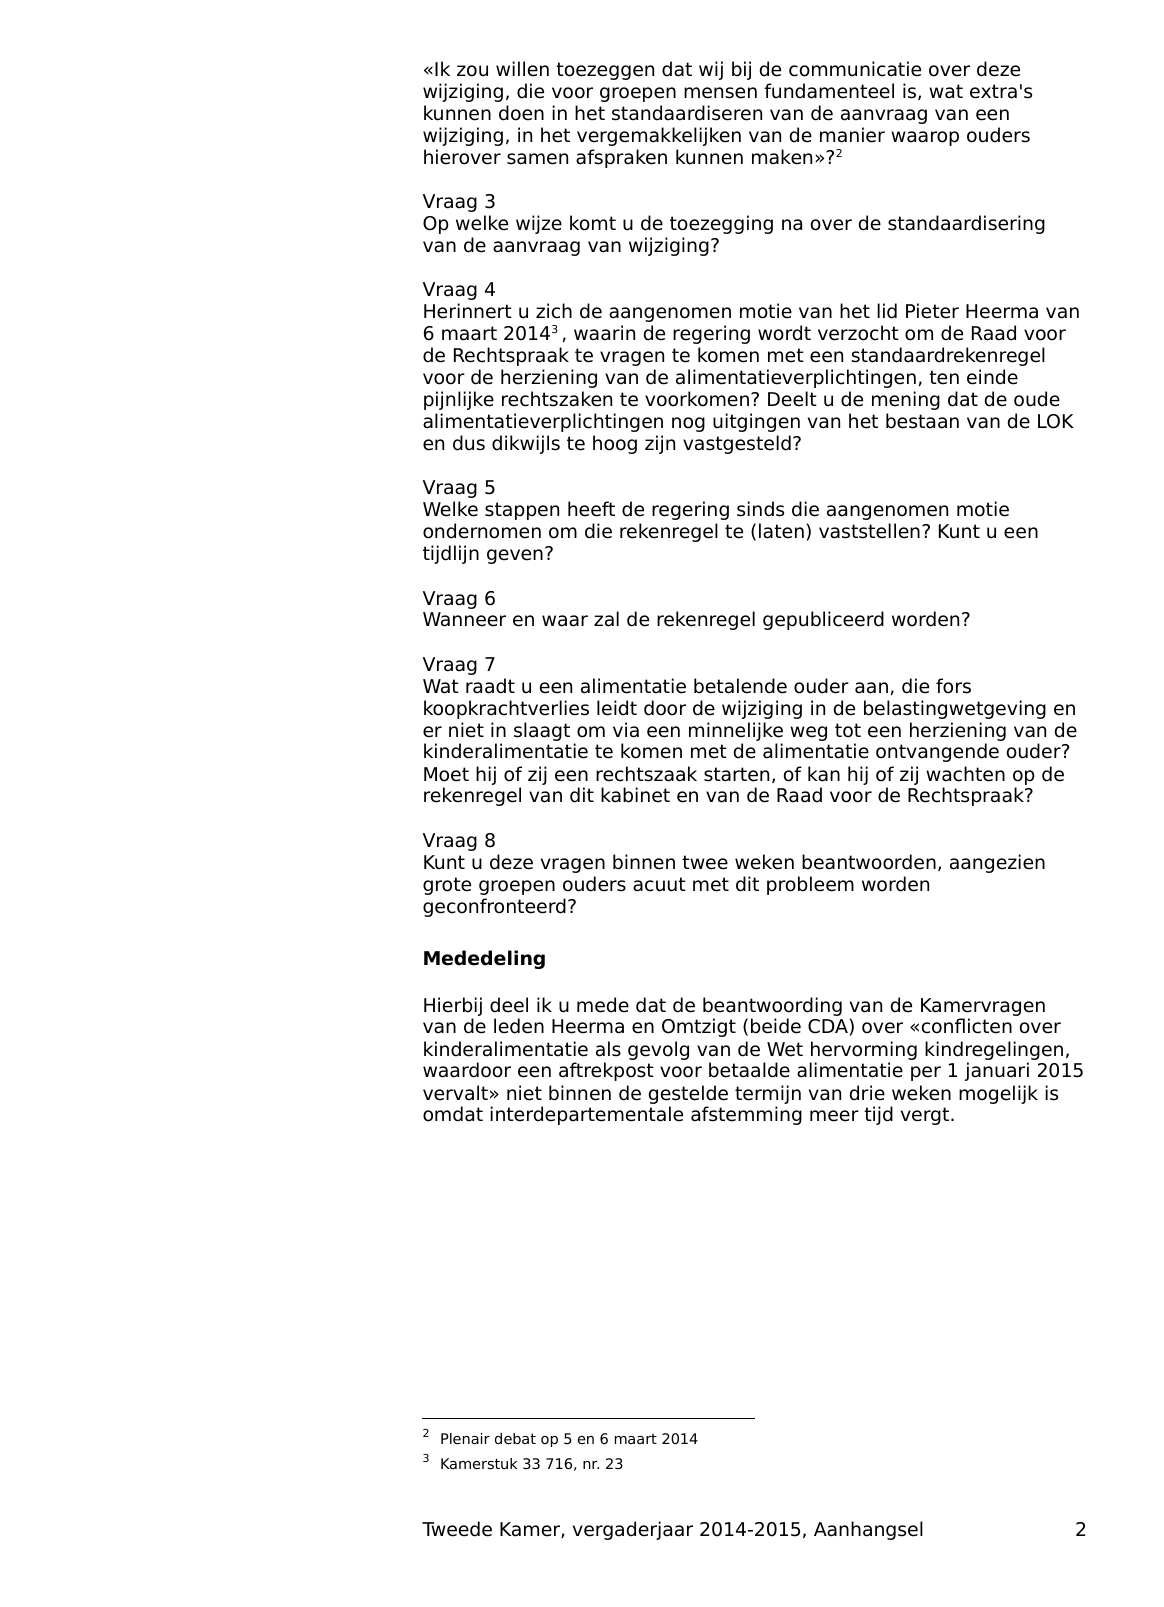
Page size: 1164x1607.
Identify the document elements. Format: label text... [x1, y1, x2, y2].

text Vraag 7 [422, 653, 1087, 676]
text Kunt u deze vragen binnen twee weken beantwoorden, aangezien grote groepen ouders acuut met dit probleem worden geconfronteerd? [422, 852, 1087, 917]
text Vraag 8 [422, 829, 1087, 852]
text Welke stappen heeft de regering sinds die aangenomen motie ondernomen om die rekenregel te (laten) vaststellen? Kunt u een tijdlijn geven? [422, 499, 1087, 565]
text Vraag 3 [422, 191, 1087, 213]
text «Ik zou willen toezeggen dat wij bij de communicatie over deze wijziging, die voor groepen mensen fundamenteel is, wat extra's kunnen doen in het standaardiseren van de aanvraag van een wijziging, in het vergemakkelijken van de manier waarop ouders hierover samen afspraken kunnen maken»? [422, 59, 1087, 169]
text Vraag 5 [422, 477, 1087, 499]
text Kamerstuk 33 716, nr. 23 [422, 1452, 1087, 1474]
text Wanneer en waar zal de rekenregel gepubliceerd worden? [422, 609, 1087, 631]
text Hierbij deel ik u mede dat de beantwoording van de Kamervragen van de leden Heerma en Omtzigt (beide CDA) over «conflicten over kinderalimentatie als gevolg van de Wet hervorming kindregelingen, waardoor een aftrekpost voor betaalde alimentatie per 1 januari 2015 vervalt» niet binnen de gestelde termijn van drie weken mogelijk is omdat interdepartementale afstemming meer tijd vergt. [422, 994, 1087, 1126]
text Plenair debat op 5 en 6 maart 2014 [422, 1427, 1087, 1449]
text Wat raadt u een alimentatie betalende ouder aan, die fors koopkrachtverlies leidt door de wijziging in de belastingwetgeving en er niet in slaagt om via een minnelijke weg tot een herziening van de kinderalimentatie te komen met de alimentatie ontvangende ouder? Moet hij of zij een rechtszaak starten, of kan hij of zij wachten op de rekenregel van dit kabinet en van de Raad voor de Rechtspraak? [422, 676, 1087, 807]
subtitle Mededeling [422, 947, 1087, 969]
text Vraag 6 [422, 587, 1087, 609]
text Vraag 4 [422, 279, 1087, 301]
text Herinnert u zich de aangenomen motie van het lid Pieter Heerma van 6 maart 2014, waarin de regering wordt verzocht om de Raad voor de Rechtspraak te vragen te komen met een standaardrekenregel voor de herziening van de alimentatieverplichtingen, ten einde pijnlijke rechtszaken te voorkomen? Deelt u de mening dat de oude alimentatieverplichtingen nog uitgingen van het bestaan van de LOK en dus dikwijls te hoog zijn vastgesteld? [422, 301, 1087, 455]
text Op welke wijze komt u de toezegging na over de standaardisering van de aanvraag van wijziging? [422, 213, 1087, 257]
